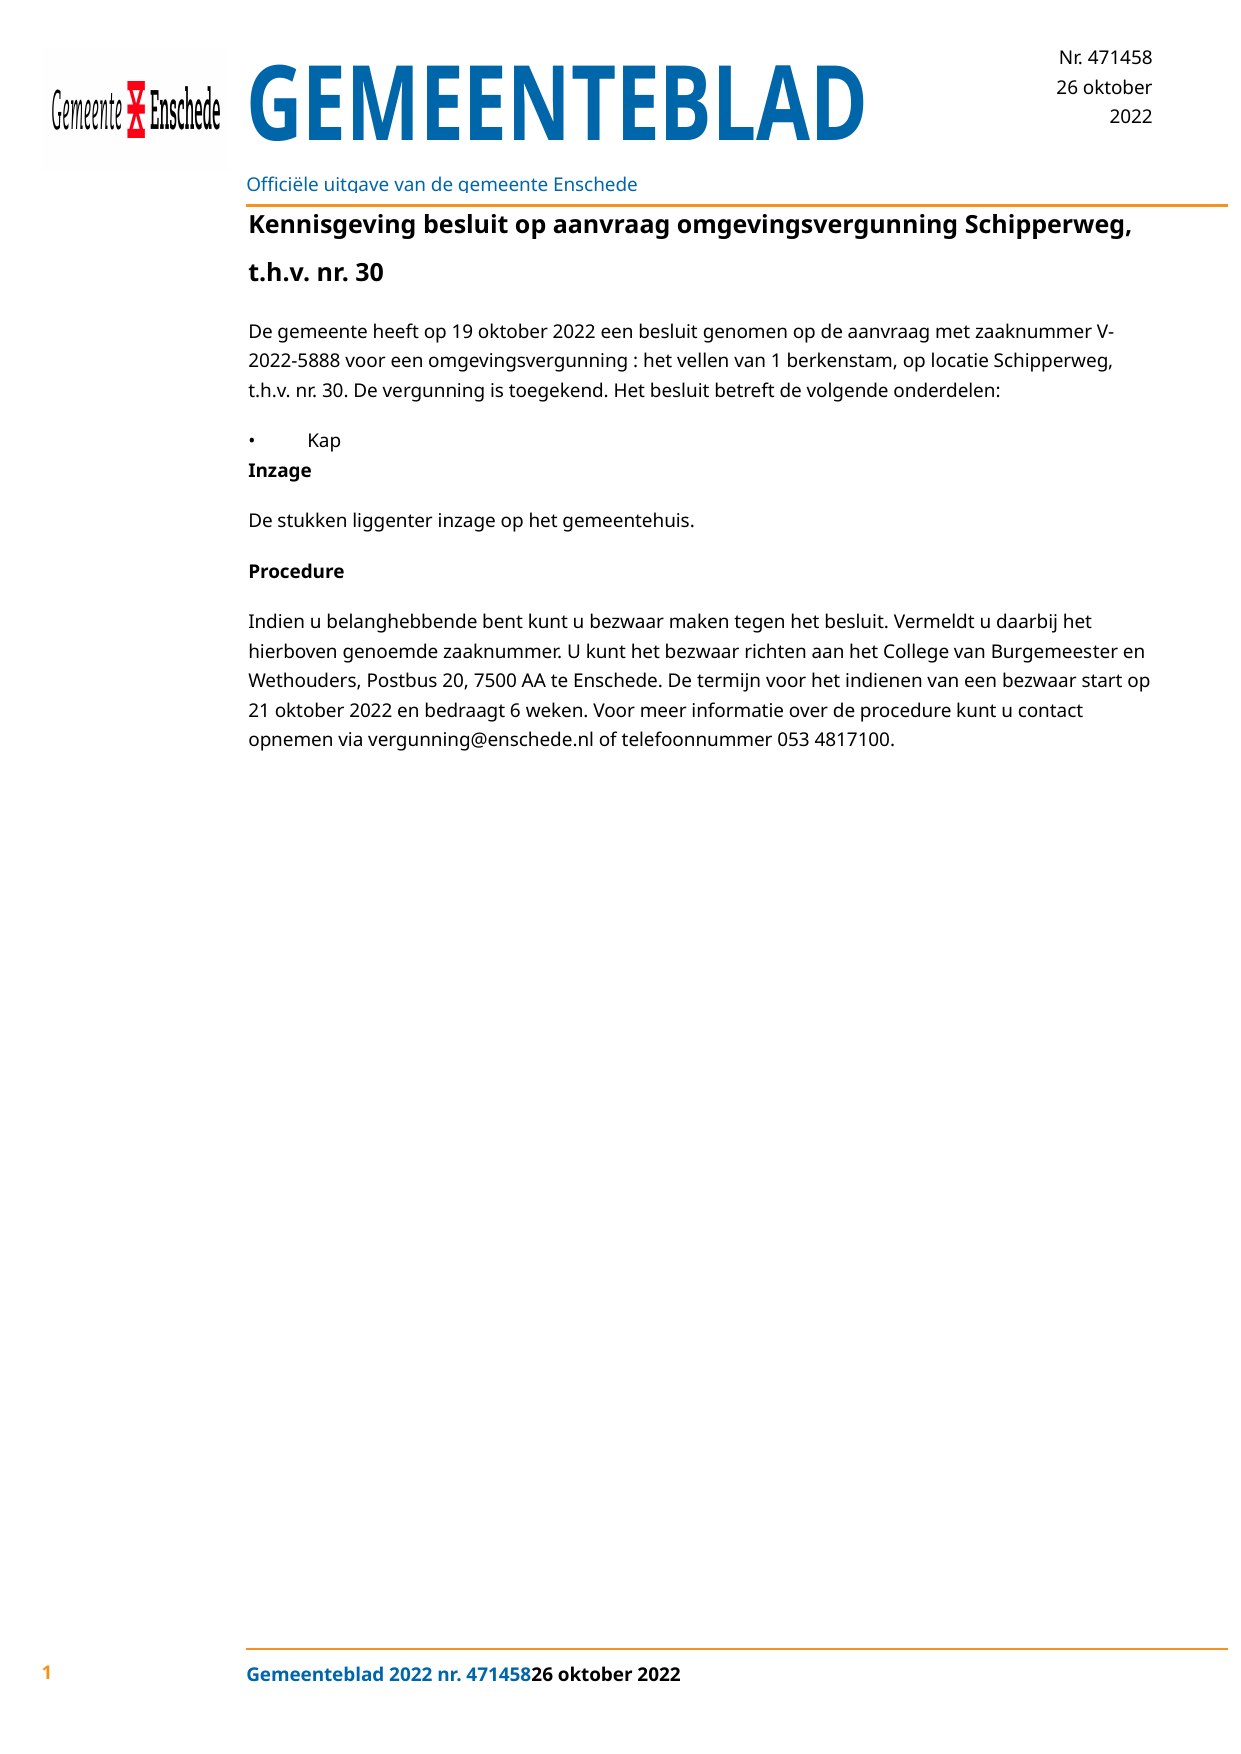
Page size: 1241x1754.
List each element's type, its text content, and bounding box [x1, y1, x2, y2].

list Kap [248, 427, 1152, 453]
picture [41, 47, 231, 172]
text Inzage [248, 457, 1152, 483]
text De stukken liggenter inzage op het gemeentehuis. [248, 507, 1152, 533]
text Indien u belanghebbende bent kunt u bezwaar maken tegen het besluit. Vermeldt u daarbij het hierboven genoemde zaaknummer. U kunt het bezwaar richten aan het College van Burgemees­ter en Wethouders, Postbus 20, 7500 AA te Enschede. De termijn voor het indienen van een bezwaar start op 21 oktober 2022 en bedraagt 6 weken. Voor meer informatie over de procedure kunt u contact opnemen via vergunning@enschede.nl of telefoonnummer 053 4817100. [248, 608, 1152, 752]
text Procedure [248, 558, 1152, 584]
text De gemeente heeft op 19 oktober 2022 een besluit genomen op de aanvraag met zaaknummer V-2022-5888 voor een omgevingsvergunning : het vellen van 1 berkenstam, op locatie Schipperweg, t.h.v. nr. 30. De vergunning is toegekend. Het besluit betreft de volgende onderdelen: [248, 318, 1152, 403]
text Kennisgeving besluit op aanvraag omgevingsvergunning Schipperweg, t.h.v. nr. 30 [248, 207, 1152, 288]
